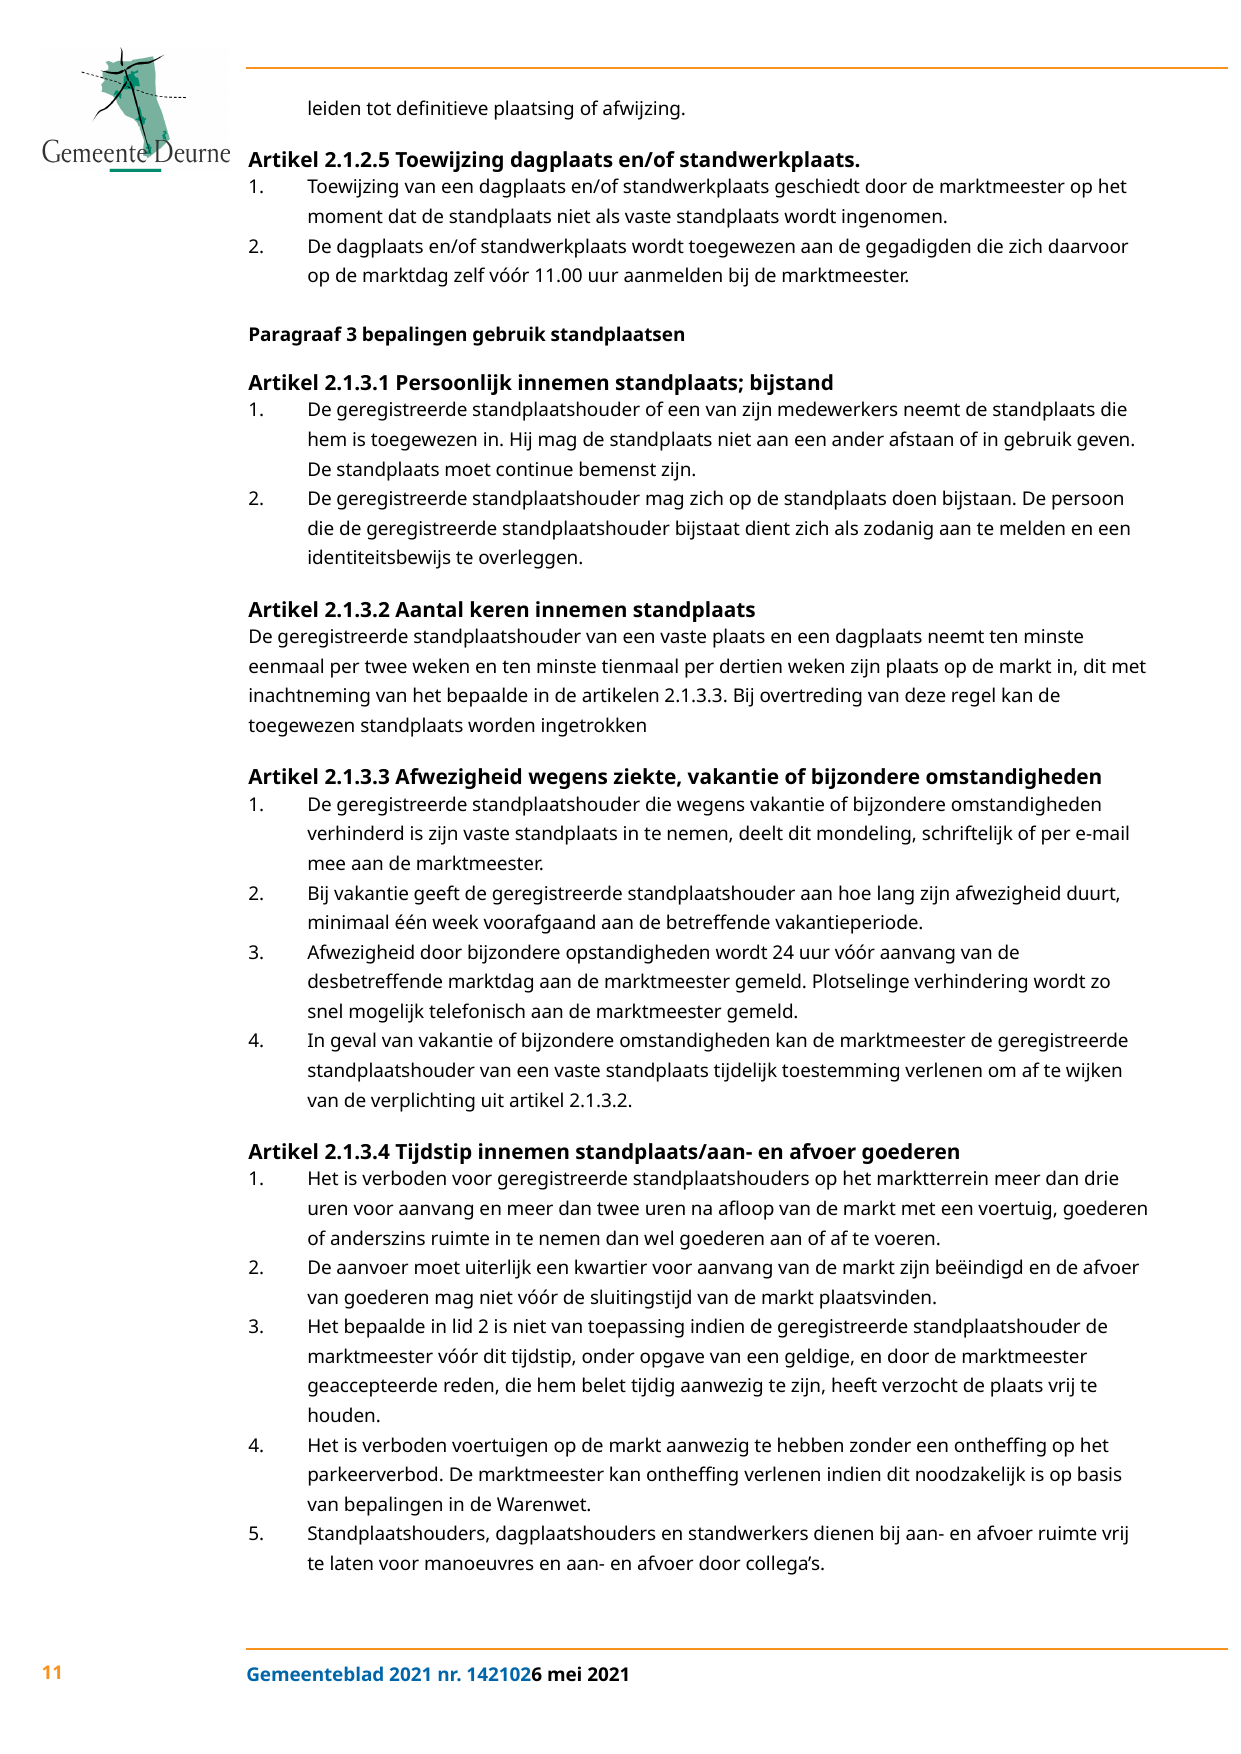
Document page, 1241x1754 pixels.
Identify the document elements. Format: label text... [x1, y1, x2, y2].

list Bij vakantie geeft de geregistreerde standplaatshouder aan hoe lang zijn afwezigheid duurt, minimaal één week voorafgaand aan de betreffende vakantieperiode. [248, 880, 1152, 935]
list Het bepaalde in lid 2 is niet van toepassing indien de geregistreerde standplaatshouder de marktmeester vóór dit tijdstip, onder opgave van een geldige, en door de marktmeester geaccepteerde reden, die hem belet tijdig aanwezig te zijn, heeft verzocht de plaats vrij te houden. [248, 1313, 1152, 1428]
list De dagplaats en/of standwerkplaats wordt toegewezen aan de gegadigden die zich daarvoor op de marktdag zelf vóór 11.00 uur aanmelden bij de marktmeester. [248, 233, 1152, 288]
list De geregistreerde standplaatshouder die wegens vakantie of bijzondere omstandigheden verhinderd is zijn vaste standplaats in te nemen, deelt dit mondeling, schriftelijk of per e-mail mee aan de marktmeester. [248, 791, 1152, 876]
list leiden tot definitieve plaatsing of afwijzing. [248, 95, 1152, 121]
text Artikel 2.1.3.3 Afwezigheid wegens ziekte, vakantie of bijzondere omstandigheden [248, 762, 1152, 791]
list Standplaatshouders, dagplaatshouders en standwerkers dienen bij aan- en afvoer ruimte vrij te laten voor manoeuvres en aan- en afvoer door collega’s. [248, 1521, 1152, 1576]
list Het is verboden voertuigen op de markt aanwezig te hebben zonder een ontheffing op het parkeerverbod. De marktmeester kan ontheffing verlenen indien dit noodzakelijk is op basis van bepalingen in de Warenwet. [248, 1432, 1152, 1517]
picture [41, 47, 231, 172]
text Artikel 2.1.3.2 Aantal keren innemen standplaats [248, 595, 1152, 623]
list De aanvoer moet uiterlijk een kwartier voor aanvang van de markt zijn beëindigd en de afvoer van goederen mag niet vóór de sluitingstijd van de markt plaatsvinden. [248, 1254, 1152, 1310]
list De geregistreerde standplaatshouder mag zich op de standplaats doen bijstaan. De persoon die de geregistreerde standplaatshouder bijstaat dient zich als zodanig aan te melden en een identiteitsbewijs te overleggen. [248, 485, 1152, 570]
list De geregistreerde standplaatshouder of een van zijn medewerkers neemt de standplaats die hem is toegewezen in. Hij mag de standplaats niet aan een ander afstaan of in gebruik geven. De standplaats moet continue bemenst zijn. [248, 397, 1152, 481]
text Artikel 2.1.3.4 Tijdstip innemen standplaats/aan- en afvoer goederen [248, 1137, 1152, 1166]
list Toewijzing van een dagplaats en/of standwerkplaats geschiedt door de marktmeester op het moment dat de standplaats niet als vaste standplaats wordt ingenomen. [248, 174, 1152, 229]
text Paragraaf 3 bepalingen gebruik standplaatsen [248, 322, 1152, 347]
text Artikel 2.1.3.1 Persoonlijk innemen standplaats; bijstand [248, 368, 1152, 397]
list Het is verboden voor geregistreerde standplaatshouders op het marktterrein meer dan drie uren voor aanvang en meer dan twee uren na afloop van de markt met een voertuig, goederen of anderszins ruimte in te nemen dan wel goederen aan of af te voeren. [248, 1166, 1152, 1251]
list In geval van vakantie of bijzondere omstandigheden kan de marktmeester de geregistreerde standplaatshouder van een vaste standplaats tijdelijk toestemming verlenen om af te wijken van de verplichting uit artikel 2.1.3.2. [248, 1028, 1152, 1112]
list Afwezigheid door bijzondere opstandigheden wordt 24 uur vóór aanvang van de desbetreffende marktdag aan de marktmeester gemeld. Plotselinge verhindering wordt zo snel mogelijk telefonisch aan de marktmeester gemeld. [248, 939, 1152, 1024]
text De geregistreerde standplaatshouder van een vaste plaats en een dagplaats neemt ten minste eenmaal per twee weken en ten minste tienmaal per dertien weken zijn plaats op de markt in, dit met inachtneming van het bepaalde in de artikelen 2.1.3.3. Bij overtreding van deze regel kan de toegewezen standplaats worden ingetrokken [248, 623, 1152, 738]
text Artikel 2.1.2.5 Toewijzing dagplaats en/of standwerkplaats. [248, 145, 1152, 174]
